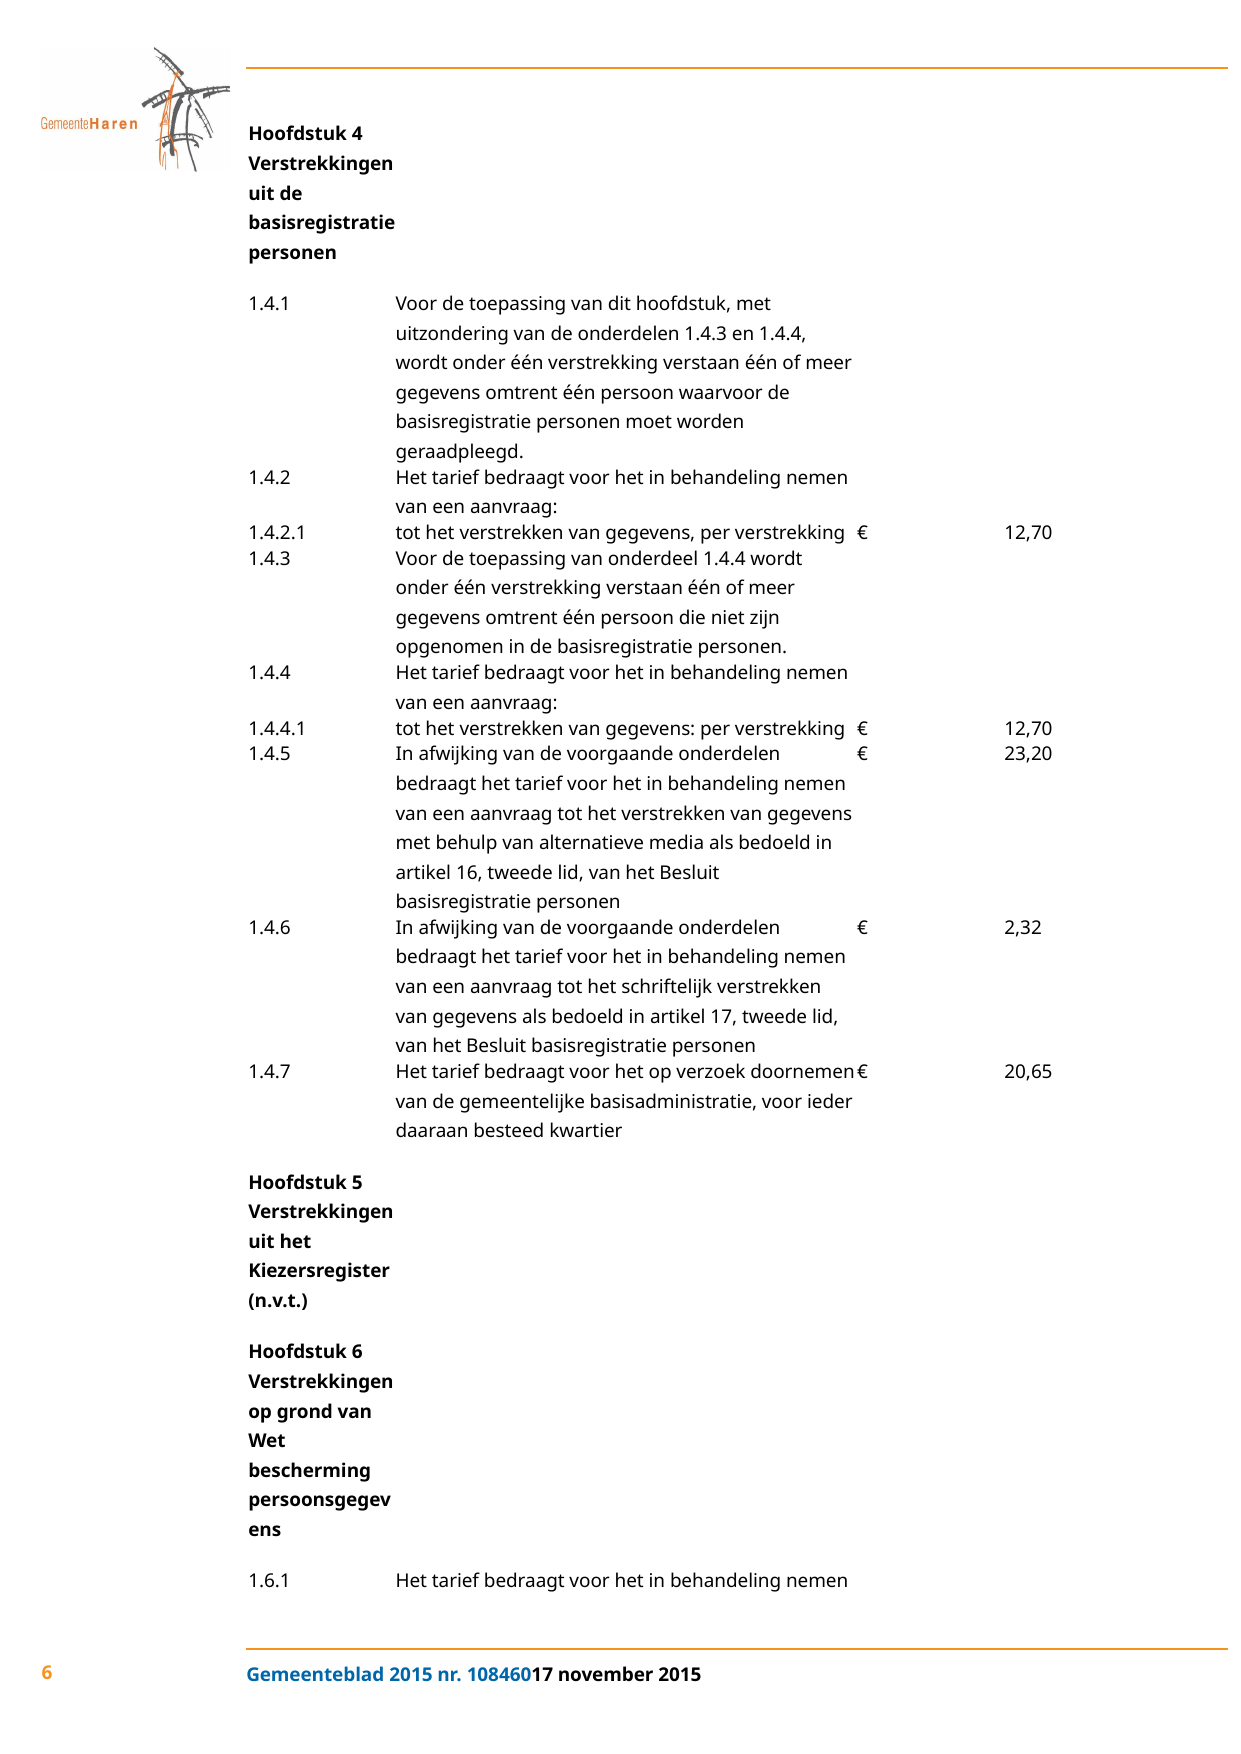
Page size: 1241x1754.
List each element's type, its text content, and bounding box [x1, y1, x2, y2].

table_cell [1004, 660, 1152, 715]
table_cell tot het verstrekken van gegevens, per verstrekking [395, 519, 857, 545]
table_cell [395, 1169, 857, 1313]
table_cell tot het verstrekken van gegevens: per verstrekking [395, 715, 857, 741]
table_cell [395, 1313, 857, 1339]
table_cell € [857, 715, 1004, 741]
table_cell [1004, 1542, 1152, 1568]
table_cell [1004, 1313, 1152, 1339]
table_cell € [857, 1058, 1004, 1143]
table_cell Het tarief bedraagt voor het op verzoek doornemen van de gemeentelijke basisadministratie, voor ieder daaraan besteed kwartier [395, 1058, 857, 1143]
table_cell 1.4.4.1 [248, 715, 395, 741]
table_cell [395, 1339, 857, 1542]
table_cell [857, 290, 1004, 464]
table_cell [1004, 265, 1152, 290]
table_cell [248, 1313, 395, 1339]
table_cell [857, 265, 1004, 290]
table_cell Hoofdstuk 6 Verstrekkingen op grond van Wet bescherming persoonsgegevens [248, 1339, 395, 1542]
table_cell 1.4.4 [248, 660, 395, 715]
table_cell Hoofdstuk 4 Verstrekkingen uit de basisregistratie personen [248, 121, 395, 264]
table_cell [395, 1143, 857, 1169]
table_cell [395, 265, 857, 290]
picture [41, 47, 231, 172]
table_cell [857, 1143, 1004, 1169]
table_cell Het tarief bedraagt voor het in behandeling nemen van een aanvraag: [395, 464, 857, 519]
table_cell 23,20 [1004, 741, 1152, 914]
table_cell 1.6.1 [248, 1568, 395, 1593]
table_cell [395, 121, 857, 264]
table_cell 1.4.2.1 [248, 519, 395, 545]
table_cell [1004, 464, 1152, 519]
table_cell 1.4.1 [248, 290, 395, 464]
table_cell [857, 1339, 1004, 1542]
table_cell Voor de toepassing van onderdeel 1.4.4 wordt onder één verstrekking verstaan één of meer gegevens omtrent één persoon die niet zijn opgenomen in de basisregistratie personen. [395, 545, 857, 659]
table_cell [1004, 290, 1152, 464]
table_cell [1004, 95, 1152, 121]
table_cell Voor de toepassing van dit hoofdstuk, met uitzondering van de onderdelen 1.4.3 en 1.4.4, wordt onder één verstrekking verstaan één of meer gegevens omtrent één persoon waarvoor de basisregistratie personen moet worden geraadpleegd. [395, 290, 857, 464]
table_cell [248, 95, 395, 121]
table_cell 1.4.7 [248, 1058, 395, 1143]
table_cell 20,65 [1004, 1058, 1152, 1143]
table_cell € [857, 741, 1004, 914]
table_cell [248, 1143, 395, 1169]
table_cell [857, 1542, 1004, 1568]
table_cell [857, 121, 1004, 264]
table_cell € [857, 519, 1004, 545]
table_cell [857, 1313, 1004, 1339]
table_cell 1.4.5 [248, 741, 395, 914]
table_cell [857, 1169, 1004, 1313]
table_cell 1.4.6 [248, 914, 395, 1058]
table_cell In afwijking van de voorgaande onderdelen bedraagt het tarief voor het in behandeling nemen van een aanvraag tot het schriftelijk verstrekken van gegevens als bedoeld in artikel 17, tweede lid, van het Besluit basisregistratie personen [395, 914, 857, 1058]
table_cell [248, 1542, 395, 1568]
table_cell [857, 660, 1004, 715]
table_cell Hoofdstuk 5 Verstrekkingen uit het Kiezersregister (n.v.t.) [248, 1169, 395, 1313]
table_cell [857, 464, 1004, 519]
table_cell [1004, 1568, 1152, 1593]
table_cell [248, 265, 395, 290]
table_cell [1004, 545, 1152, 659]
table_cell 12,70 [1004, 519, 1152, 545]
table_cell 1.4.2 [248, 464, 395, 519]
table_cell 2,32 [1004, 914, 1152, 1058]
table_cell In afwijking van de voorgaande onderdelen bedraagt het tarief voor het in behandeling nemen van een aanvraag tot het verstrekken van gegevens met behulp van alternatieve media als bedoeld in artikel 16, tweede lid, van het Besluit basisregistratie personen [395, 741, 857, 914]
table_cell Het tarief bedraagt voor het in behandeling nemen van een aanvraag: [395, 660, 857, 715]
table_cell [395, 1542, 857, 1568]
table_cell [395, 95, 857, 121]
table_cell Het tarief bedraagt voor het in behandeling nemen [395, 1568, 857, 1593]
table_cell [1004, 1143, 1152, 1169]
table_cell 12,70 [1004, 715, 1152, 741]
table_cell 1.4.3 [248, 545, 395, 659]
table_cell [857, 95, 1004, 121]
table_cell € [857, 914, 1004, 1058]
table_cell [857, 1568, 1004, 1593]
table_cell [857, 545, 1004, 659]
